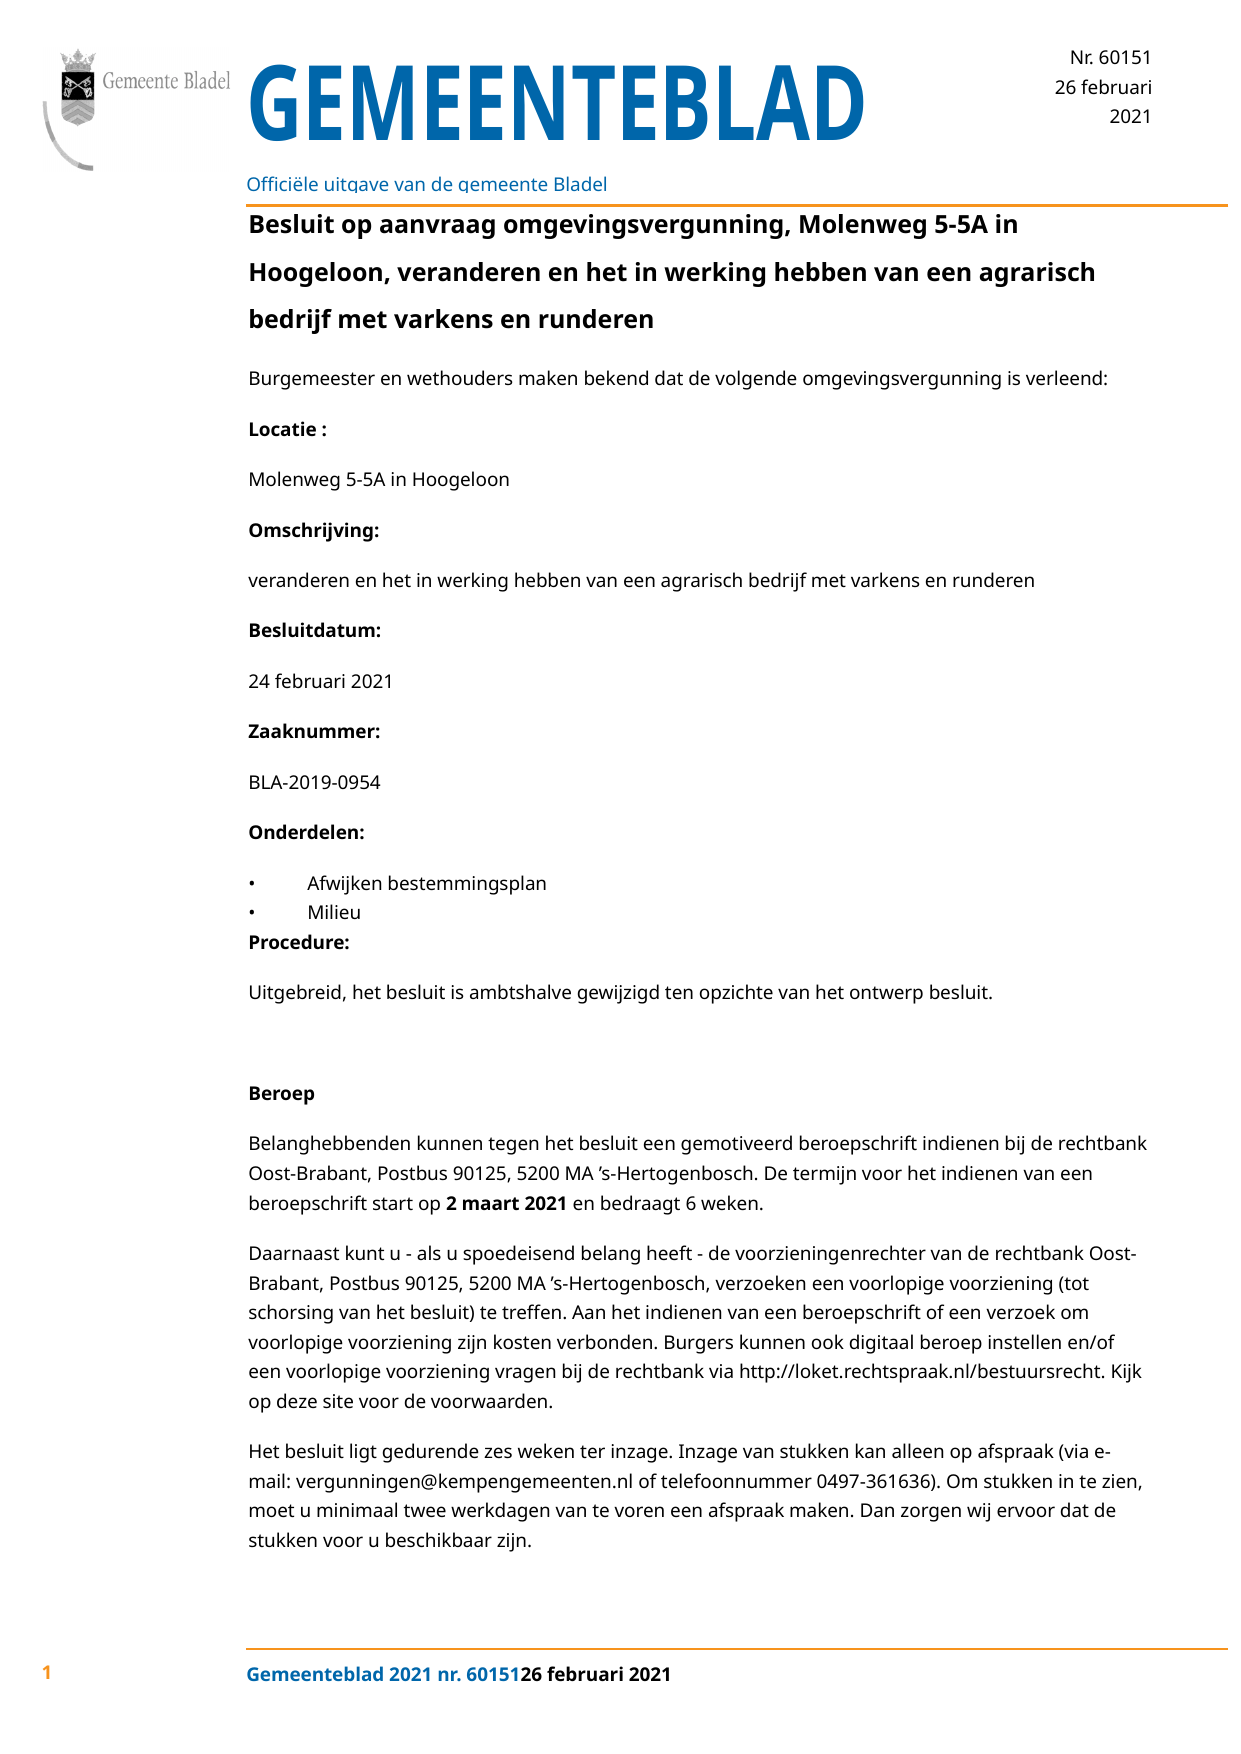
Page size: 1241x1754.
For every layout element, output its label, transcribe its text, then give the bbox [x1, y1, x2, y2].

text Uitgebreid, het besluit is ambtshalve gewijzigd ten opzichte van het ontwerp besluit. [248, 979, 1152, 1005]
text Locatie : [248, 416, 1152, 442]
list Milieu [248, 899, 1152, 925]
list Afwijken bestemmingsplan [248, 870, 1152, 895]
text Zaaknummer: [248, 718, 1152, 744]
text BLA-2019-0954 [248, 769, 1152, 794]
text Belanghebbenden kunnen tegen het besluit een gemotiveerd beroepschrift indienen bij de rechtbank Oost-Brabant, Postbus 90125, 5200 MA ’s-Hertogenbosch. De termijn voor het indienen van een beroepschrift start op 2 maart 2021 en bedraagt 6 weken. [248, 1131, 1152, 1215]
text Daarnaast kunt u - als u spoedeisend belang heeft - de voorzieningenrechter van de rechtbank Oost-Brabant, Postbus 90125, 5200 MA ’s-Hertogenbosch, verzoeken een voorlopige voorziening (tot schorsing van het besluit) te treffen. Aan het indienen van een beroepschrift of een verzoek om voorlopige voorziening zijn kosten verbonden. Burgers kunnen ook digitaal beroep instellen en/of een voorlopige voorziening vragen bij de rechtbank via http://loket.rechtspraak.nl/bestuursrecht. Kijk op deze site voor de voorwaarden. [248, 1240, 1152, 1414]
text Besluit op aanvraag omgevingsvergunning, Molenweg 5-5A in Hoogeloon, veranderen en het in werking hebben van een agrarisch bedrijf met varkens en runderen [248, 207, 1152, 336]
text Molenweg 5-5A in Hoogeloon [248, 466, 1152, 492]
text 24 februari 2021 [248, 668, 1152, 694]
text Burgemeester en wethouders maken bekend dat de volgende omgevingsvergunning is verleend: [248, 366, 1152, 391]
text veranderen en het in werking hebben van een agrarisch bedrijf met varkens en runderen [248, 567, 1152, 593]
text Procedure: [248, 929, 1152, 954]
text Beroep [248, 1080, 1152, 1106]
text Het besluit ligt gedurende zes weken ter inzage. Inzage van stukken kan alleen op afspraak (via e-mail: vergunningen@kempengemeenten.nl of telefoonnummer 0497-361636). Om stukken in te zien, moet u minimaal twee werkdagen van te voren een afspraak maken. Dan zorgen wij ervoor dat de stukken voor u beschikbaar zijn. [248, 1438, 1152, 1553]
text Besluitdatum: [248, 618, 1152, 643]
picture [41, 47, 231, 172]
text Onderdelen: [248, 819, 1152, 845]
text Omschrijving: [248, 517, 1152, 542]
